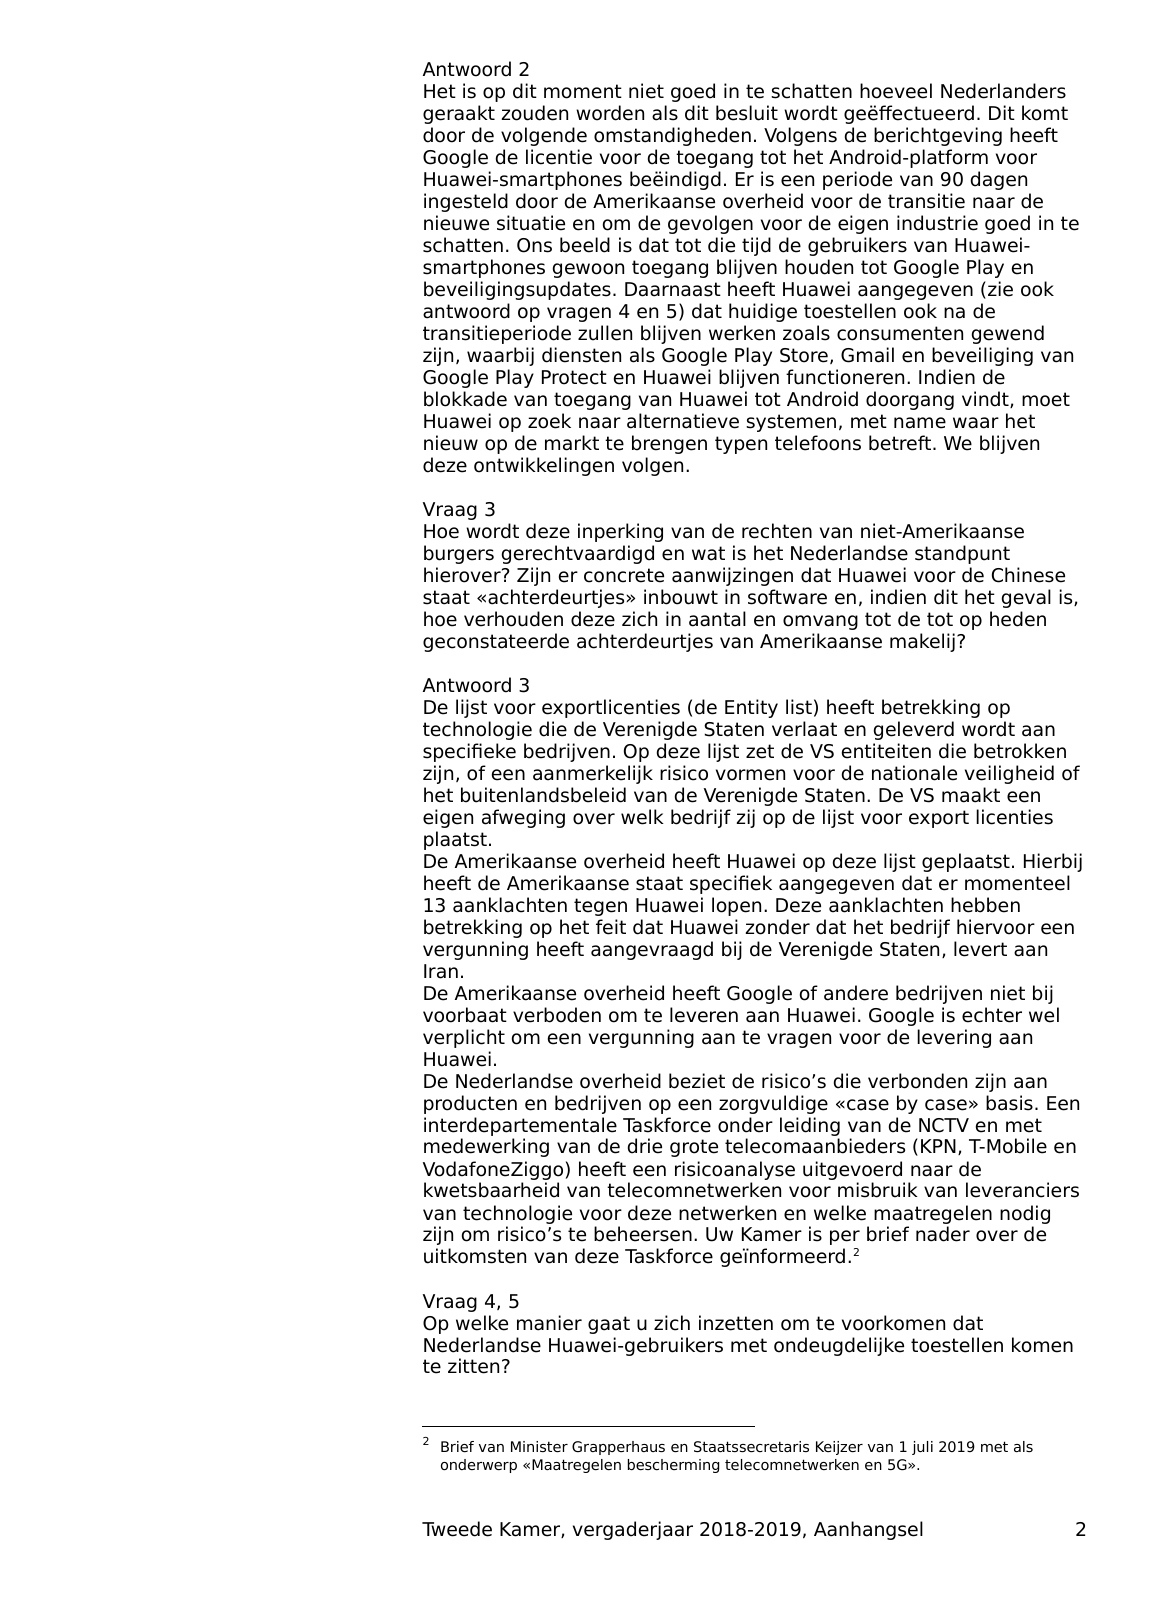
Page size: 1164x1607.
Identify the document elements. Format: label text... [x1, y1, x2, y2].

text Antwoord 2 [422, 59, 1087, 81]
text De Nederlandse overheid beziet de risico’s die verbonden zijn aan producten en bedrijven op een zorgvuldige «case by case» basis. Een interdepartementale Taskforce onder leiding van de NCTV en met medewerking van de drie grote telecomaanbieders (KPN, T-Mobile en VodafoneZiggo) heeft een risicoanalyse uitgevoerd naar de kwetsbaarheid van telecomnetwerken voor misbruik van leveranciers van technologie voor deze netwerken en welke maatregelen nodig zijn om risico’s te beheersen. Uw Kamer is per brief nader over de uitkomsten van deze Taskforce geïnformeerd. [422, 1071, 1087, 1268]
text Vraag 3 [422, 499, 1087, 521]
text Brief van Minister Grapperhaus en Staatssecretaris Keijzer van 1 juli 2019 met als onderwerp «Maatregelen bescherming telecomnetwerken en 5G». [422, 1435, 1087, 1474]
text Antwoord 3 [422, 675, 1087, 697]
text De Amerikaanse overheid heeft Huawei op deze lijst geplaatst. Hierbij heeft de Amerikaanse staat specifiek aangegeven dat er momenteel 13 aanklachten tegen Huawei lopen. Deze aanklachten hebben betrekking op het feit dat Huawei zonder dat het bedrijf hiervoor een vergunning heeft aangevraagd bij de Verenigde Staten, levert aan Iran. [422, 851, 1087, 983]
text De Amerikaanse overheid heeft Google of andere bedrijven niet bij voorbaat verboden om te leveren aan Huawei. Google is echter wel verplicht om een vergunning aan te vragen voor de levering aan Huawei. [422, 983, 1087, 1071]
text Hoe wordt deze inperking van de rechten van niet-Amerikaanse burgers gerechtvaardigd en wat is het Nederlandse standpunt hierover? Zijn er concrete aanwijzingen dat Huawei voor de Chinese staat «achterdeurtjes» inbouwt in software en, indien dit het geval is, hoe verhouden deze zich in aantal en omvang tot de tot op heden geconstateerde achterdeurtjes van Amerikaanse makelij? [422, 521, 1087, 653]
text De lijst voor exportlicenties (de Entity list) heeft betrekking op technologie die de Verenigde Staten verlaat en geleverd wordt aan specifieke bedrijven. Op deze lijst zet de VS entiteiten die betrokken zijn, of een aanmerkelijk risico vormen voor de nationale veiligheid of het buitenlandsbeleid van de Verenigde Staten. De VS maakt een eigen afweging over welk bedrijf zij op de lijst voor export licenties plaatst. [422, 697, 1087, 851]
text Op welke manier gaat u zich inzetten om te voorkomen dat Nederlandse Huawei-gebruikers met ondeugdelijke toestellen komen te zitten? [422, 1312, 1087, 1378]
text Vraag 4, 5 [422, 1291, 1087, 1312]
text Het is op dit moment niet goed in te schatten hoeveel Nederlanders geraakt zouden worden als dit besluit wordt geëffectueerd. Dit komt door de volgende omstandigheden. Volgens de berichtgeving heeft Google de licentie voor de toegang tot het Android-platform voor Huawei-smartphones beëindigd. Er is een periode van 90 dagen ingesteld door de Amerikaanse overheid voor de transitie naar de nieuwe situatie en om de gevolgen voor de eigen industrie goed in te schatten. Ons beeld is dat tot die tijd de gebruikers van Huawei-smartphones gewoon toegang blijven houden tot Google Play en beveiligingsupdates. Daarnaast heeft Huawei aangegeven (zie ook antwoord op vragen 4 en 5) dat huidige toestellen ook na de transitieperiode zullen blijven werken zoals consumenten gewend zijn, waarbij diensten als Google Play Store, Gmail en beveiliging van Google Play Protect en Huawei blijven functioneren. Indien de blokkade van toegang van Huawei tot Android doorgang vindt, moet Huawei op zoek naar alternatieve systemen, met name waar het nieuw op de markt te brengen typen telefoons betreft. We blijven deze ontwikkelingen volgen. [422, 81, 1087, 477]
